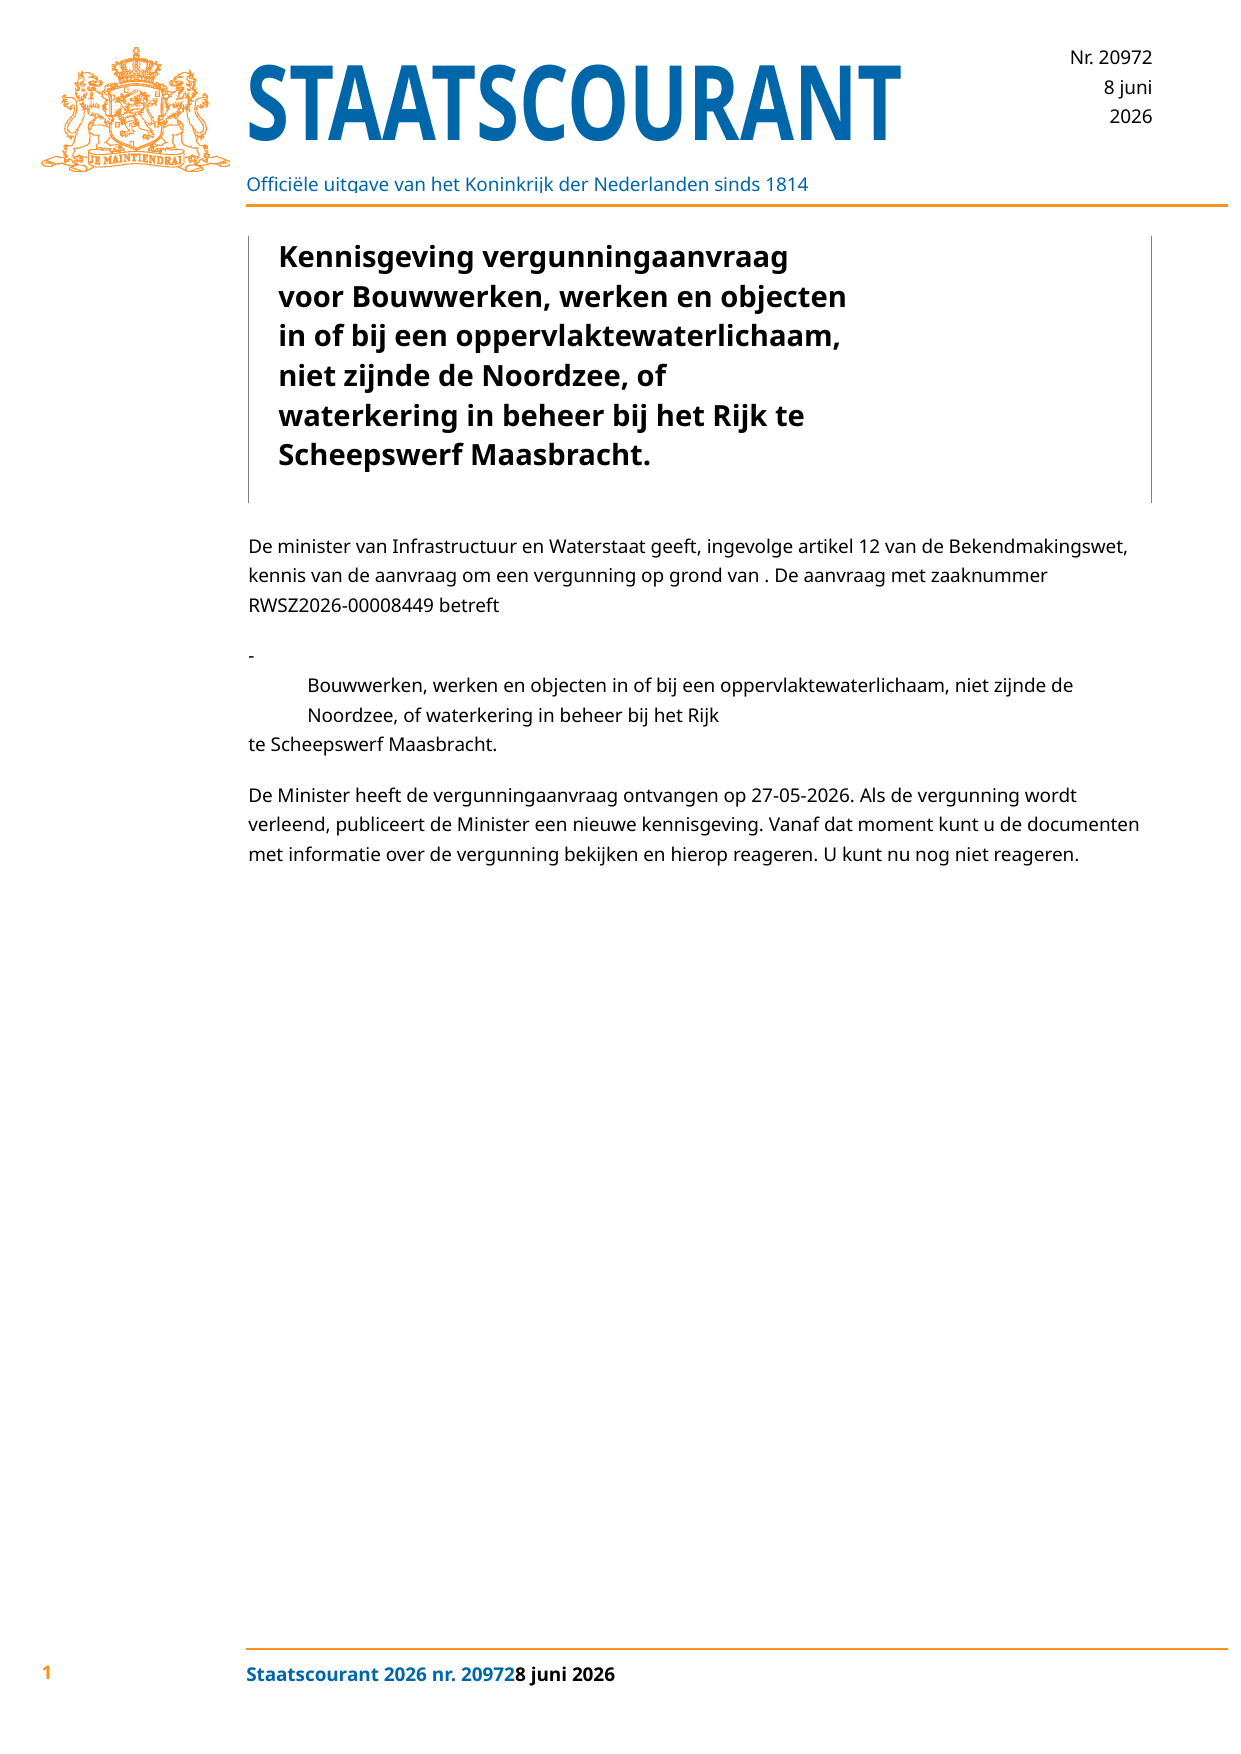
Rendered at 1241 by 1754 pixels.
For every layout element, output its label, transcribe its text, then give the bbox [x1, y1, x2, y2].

text te Scheepswerf Maasbracht. [248, 731, 1152, 757]
table_header [1090, 236, 1151, 413]
table_header Kennisgeving vergunningaanvraag voor Bouwwerken, werken en objecten in of bij een oppervlaktewaterlichaam, niet zijnde de Noordzee, of waterkering in beheer bij het Rijk te Scheepswerf Maasbracht. [249, 236, 850, 503]
table_header [850, 236, 912, 413]
list Bouwwerken, werken en objecten in of bij een oppervlaktewaterlichaam, niet zijnde de Noordzee, of waterkering in beheer bij het Rijk [248, 672, 1152, 727]
table_header [850, 414, 1151, 503]
text De minister van Infrastructuur en Waterstaat geeft, ingevolge artikel 12 van de Bekendmakingswet, kennis van de aanvraag om een vergunning op grond van . De aanvraag met zaaknummer RWSZ2026-00008449 betreft [248, 533, 1152, 618]
picture [912, 236, 1090, 414]
picture [41, 47, 231, 172]
text De Minister heeft de vergunningaanvraag ontvangen op 27-05-2026. Als de vergunning wordt verleend, publiceert de Minister een nieuwe kennisgeving. Vanaf dat moment kunt u de documenten met informatie over de vergunning bekijken en hierop reageren. U kunt nu nog niet reageren. [248, 782, 1152, 867]
